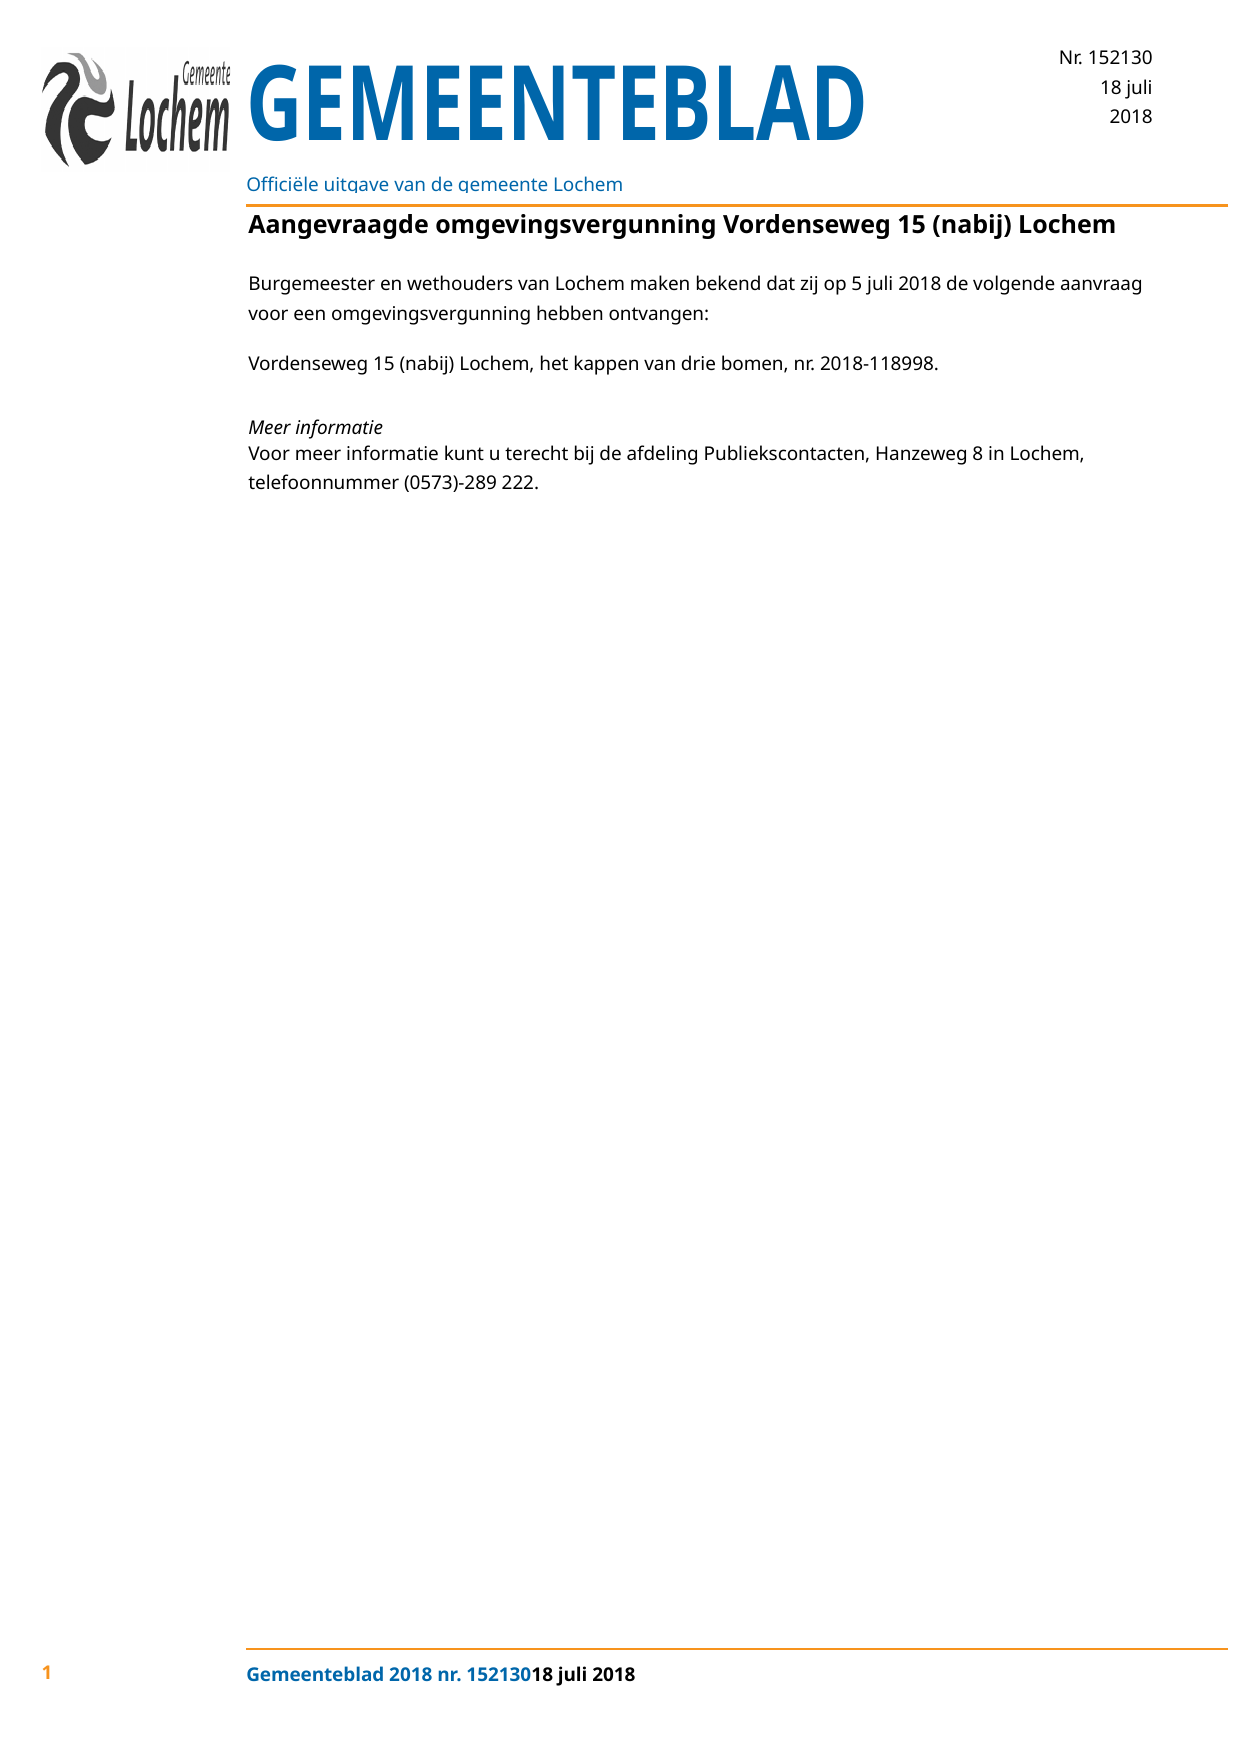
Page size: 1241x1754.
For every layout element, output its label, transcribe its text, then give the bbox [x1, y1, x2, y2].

text Aangevraagde omgevingsvergunning Vordenseweg 15 (nabij) Lochem [248, 207, 1152, 241]
text Vordenseweg 15 (nabij) Lochem, het kappen van drie bomen, nr. 2018-118998. [248, 350, 1152, 376]
text Meer informatie [248, 414, 1152, 440]
text Burgemeester en wethouders van Lochem maken bekend dat zij op 5 juli 2018 de volgende aanvraag voor een omgevingsvergunning hebben ontvangen: [248, 270, 1152, 326]
picture [41, 47, 231, 172]
text Voor meer informatie kunt u terecht bij de afdeling Publiekscontacten, Hanzeweg 8 in Lochem, telefoonnummer (0573)-289 222. [248, 440, 1152, 495]
